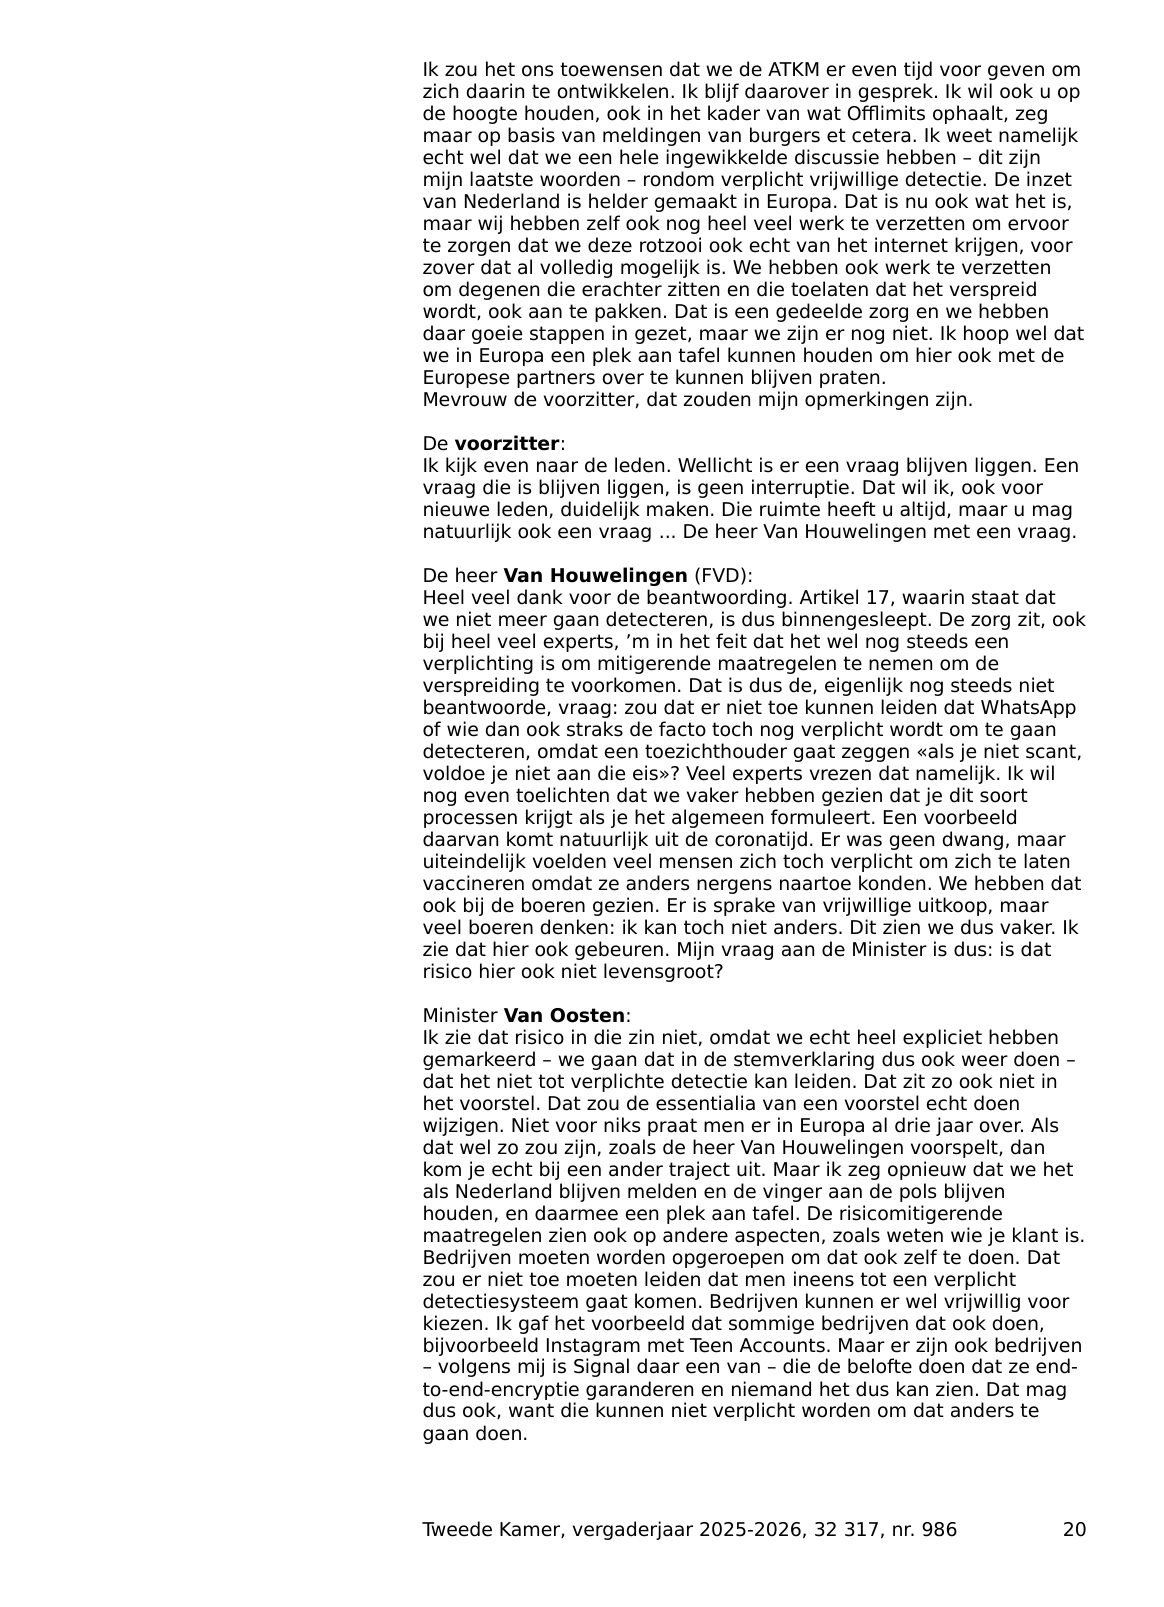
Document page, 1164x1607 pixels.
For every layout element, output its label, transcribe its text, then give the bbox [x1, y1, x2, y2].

text Ik kijk even naar de leden. Wellicht is er een vraag blijven liggen. Een vraag die is blijven liggen, is geen interruptie. Dat wil ik, ook voor nieuwe leden, duidelijk maken. Die ruimte heeft u altijd, maar u mag natuurlijk ook een vraag ... De heer Van Houwelingen met een vraag. [422, 455, 1087, 543]
text Ik zie dat risico in die zin niet, omdat we echt heel expliciet hebben gemarkeerd – we gaan dat in de stemverklaring dus ook weer doen – dat het niet tot verplichte detectie kan leiden. Dat zit zo ook niet in het voorstel. Dat zou de essentialia van een voorstel echt doen wijzigen. Niet voor niks praat men er in Europa al drie jaar over. Als dat wel zo zou zijn, zoals de heer Van Houwelingen voorspelt, dan kom je echt bij een ander traject uit. Maar ik zeg opnieuw dat we het als Nederland blijven melden en de vinger aan de pols blijven houden, en daarmee een plek aan tafel. De risicomitigerende maatregelen zien ook op andere aspecten, zoals weten wie je klant is. Bedrijven moeten worden opgeroepen om dat ook zelf te doen. Dat zou er niet toe moeten leiden dat men ineens tot een verplicht detectiesysteem gaat komen. Bedrijven kunnen er wel vrijwillig voor kiezen. Ik gaf het voorbeeld dat sommige bedrijven dat ook doen, bijvoorbeeld Instagram met Teen Accounts. Maar er zijn ook bedrijven – volgens mij is Signal daar een van – die de belofte doen dat ze end-to-end-encryptie garanderen en niemand het dus kan zien. Dat mag dus ook, want die kunnen niet verplicht worden om dat anders te gaan doen. [422, 1027, 1087, 1444]
text Ik zou het ons toewensen dat we de ATKM er even tijd voor geven om zich daarin te ontwikkelen. Ik blijf daarover in gesprek. Ik wil ook u op de hoogte houden, ook in het kader van wat Offlimits ophaalt, zeg maar op basis van meldingen van burgers et cetera. Ik weet namelijk echt wel dat we een hele ingewikkelde discussie hebben – dit zijn mijn laatste woorden – rondom verplicht vrijwillige detectie. De inzet van Nederland is helder gemaakt in Europa. Dat is nu ook wat het is, maar wij hebben zelf ook nog heel veel werk te verzetten om ervoor te zorgen dat we deze rotzooi ook echt van het internet krijgen, voor zover dat al volledig mogelijk is. We hebben ook werk te verzetten om degenen die erachter zitten en die toelaten dat het verspreid wordt, ook aan te pakken. Dat is een gedeelde zorg en we hebben daar goeie stappen in gezet, maar we zijn er nog niet. Ik hoop wel dat we in Europa een plek aan tafel kunnen houden om hier ook met de Europese partners over te kunnen blijven praten. [422, 59, 1087, 389]
text Minister Van Oosten: [422, 1005, 1087, 1027]
text De voorzitter: [422, 433, 1087, 455]
text De heer Van Houwelingen (FVD): [422, 565, 1087, 587]
text Mevrouw de voorzitter, dat zouden mijn opmerkingen zijn. [422, 389, 1087, 411]
text Heel veel dank voor de beantwoording. Artikel 17, waarin staat dat we niet meer gaan detecteren, is dus binnengesleept. De zorg zit, ook bij heel veel experts, ’m in het feit dat het wel nog steeds een verplichting is om mitigerende maatregelen te nemen om de verspreiding te voorkomen. Dat is dus de, eigenlijk nog steeds niet beantwoorde, vraag: zou dat er niet toe kunnen leiden dat WhatsApp of wie dan ook straks de facto toch nog verplicht wordt om te gaan detecteren, omdat een toezichthouder gaat zeggen «als je niet scant, voldoe je niet aan die eis»? Veel experts vrezen dat namelijk. Ik wil nog even toelichten dat we vaker hebben gezien dat je dit soort processen krijgt als je het algemeen formuleert. Een voorbeeld daarvan komt natuurlijk uit de coronatijd. Er was geen dwang, maar uiteindelijk voelden veel mensen zich toch verplicht om zich te laten vaccineren omdat ze anders nergens naartoe konden. We hebben dat ook bij de boeren gezien. Er is sprake van vrijwillige uitkoop, maar veel boeren denken: ik kan toch niet anders. Dit zien we dus vaker. Ik zie dat hier ook gebeuren. Mijn vraag aan de Minister is dus: is dat risico hier ook niet levensgroot? [422, 587, 1087, 983]
